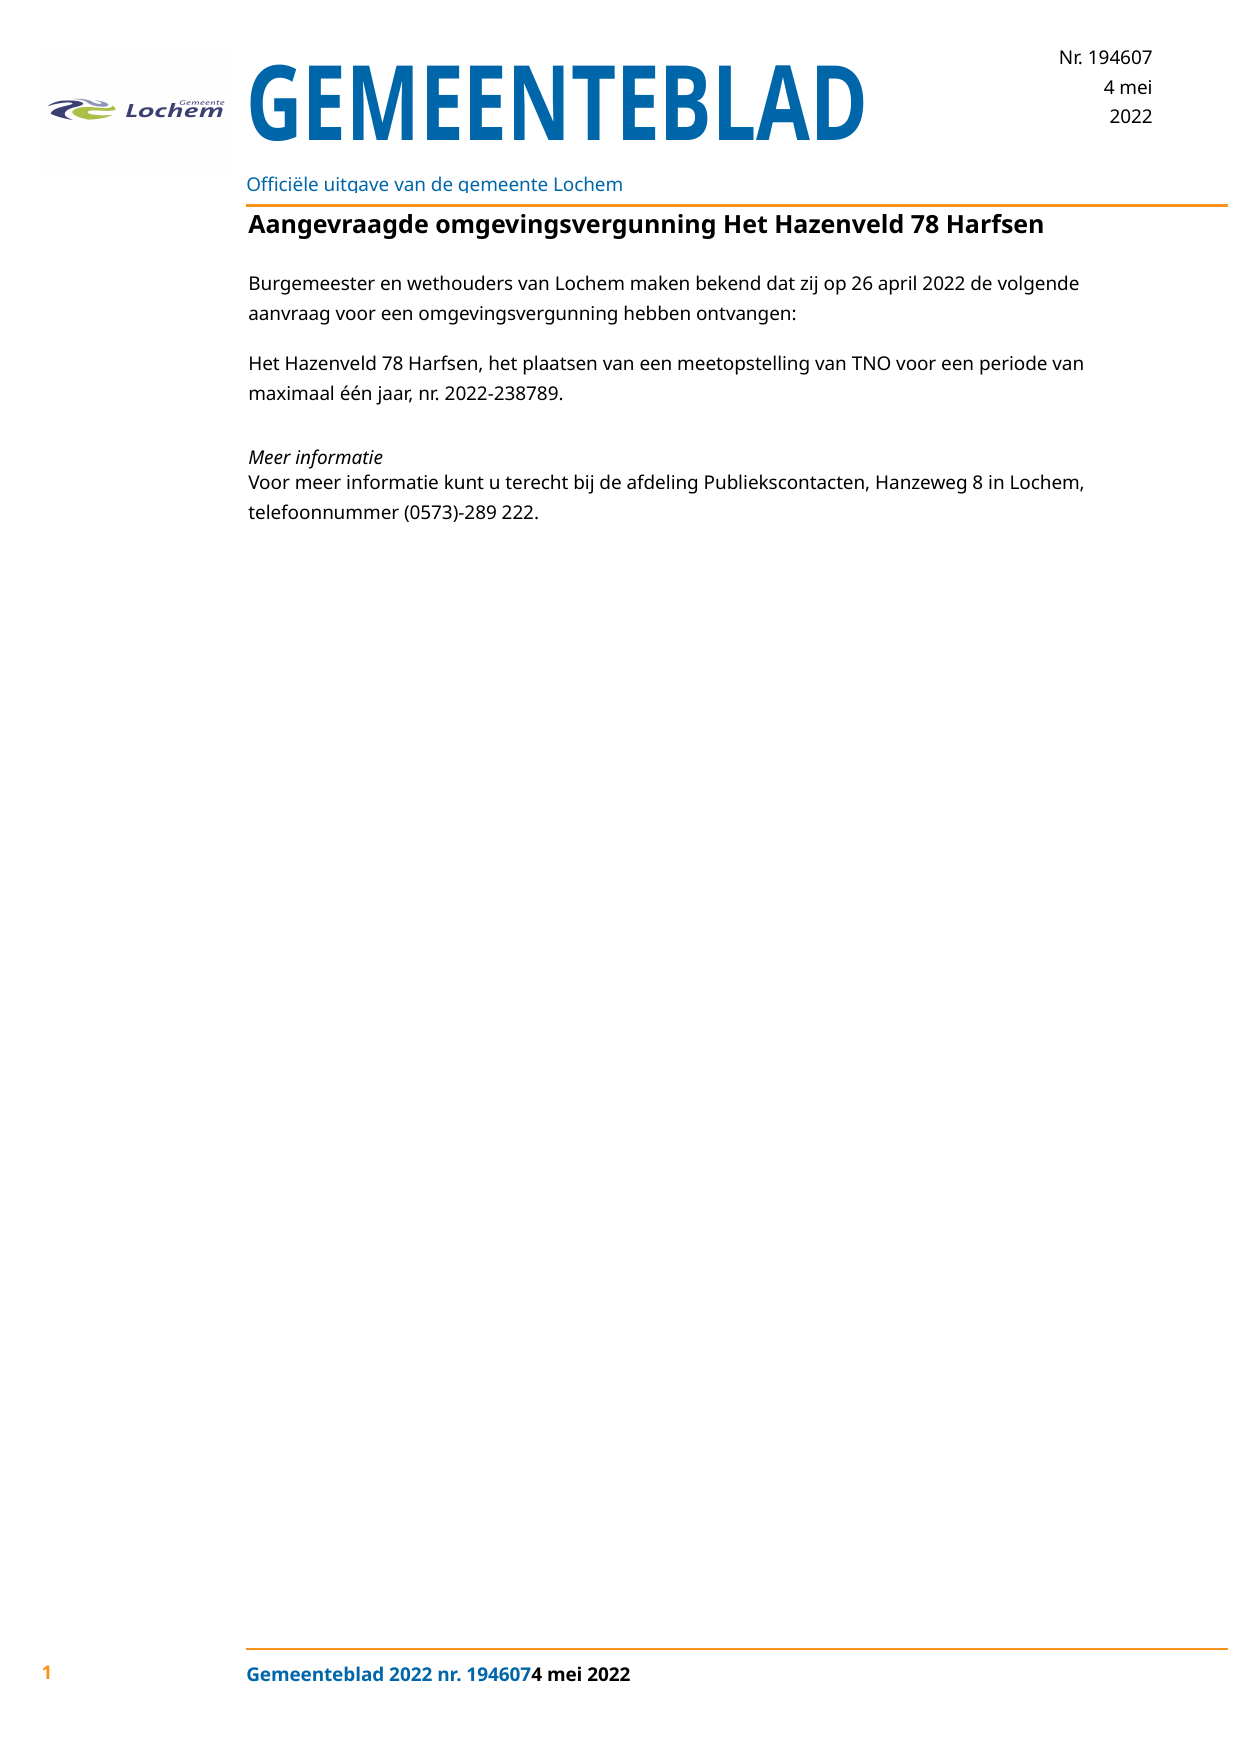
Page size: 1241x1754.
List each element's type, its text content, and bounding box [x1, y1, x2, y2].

text Burgemeester en wethouders van Lochem maken bekend dat zij op 26 april 2022 de volgende aanvraag voor een omgevingsvergunning hebben ontvangen: [248, 270, 1152, 326]
text Meer informatie [248, 444, 1152, 469]
text Voor meer informatie kunt u terecht bij de afdeling Publiekscontacten, Hanzeweg 8 in Lochem, telefoonnummer (0573)-289 222. [248, 469, 1152, 525]
picture [41, 47, 231, 172]
text Het Hazenveld 78 Harfsen, het plaatsen van een meetopstelling van TNO voor een periode van maximaal één jaar, nr. 2022-238789. [248, 350, 1152, 406]
text Aangevraagde omgevingsvergunning Het Hazenveld 78 Harfsen [248, 207, 1152, 241]
